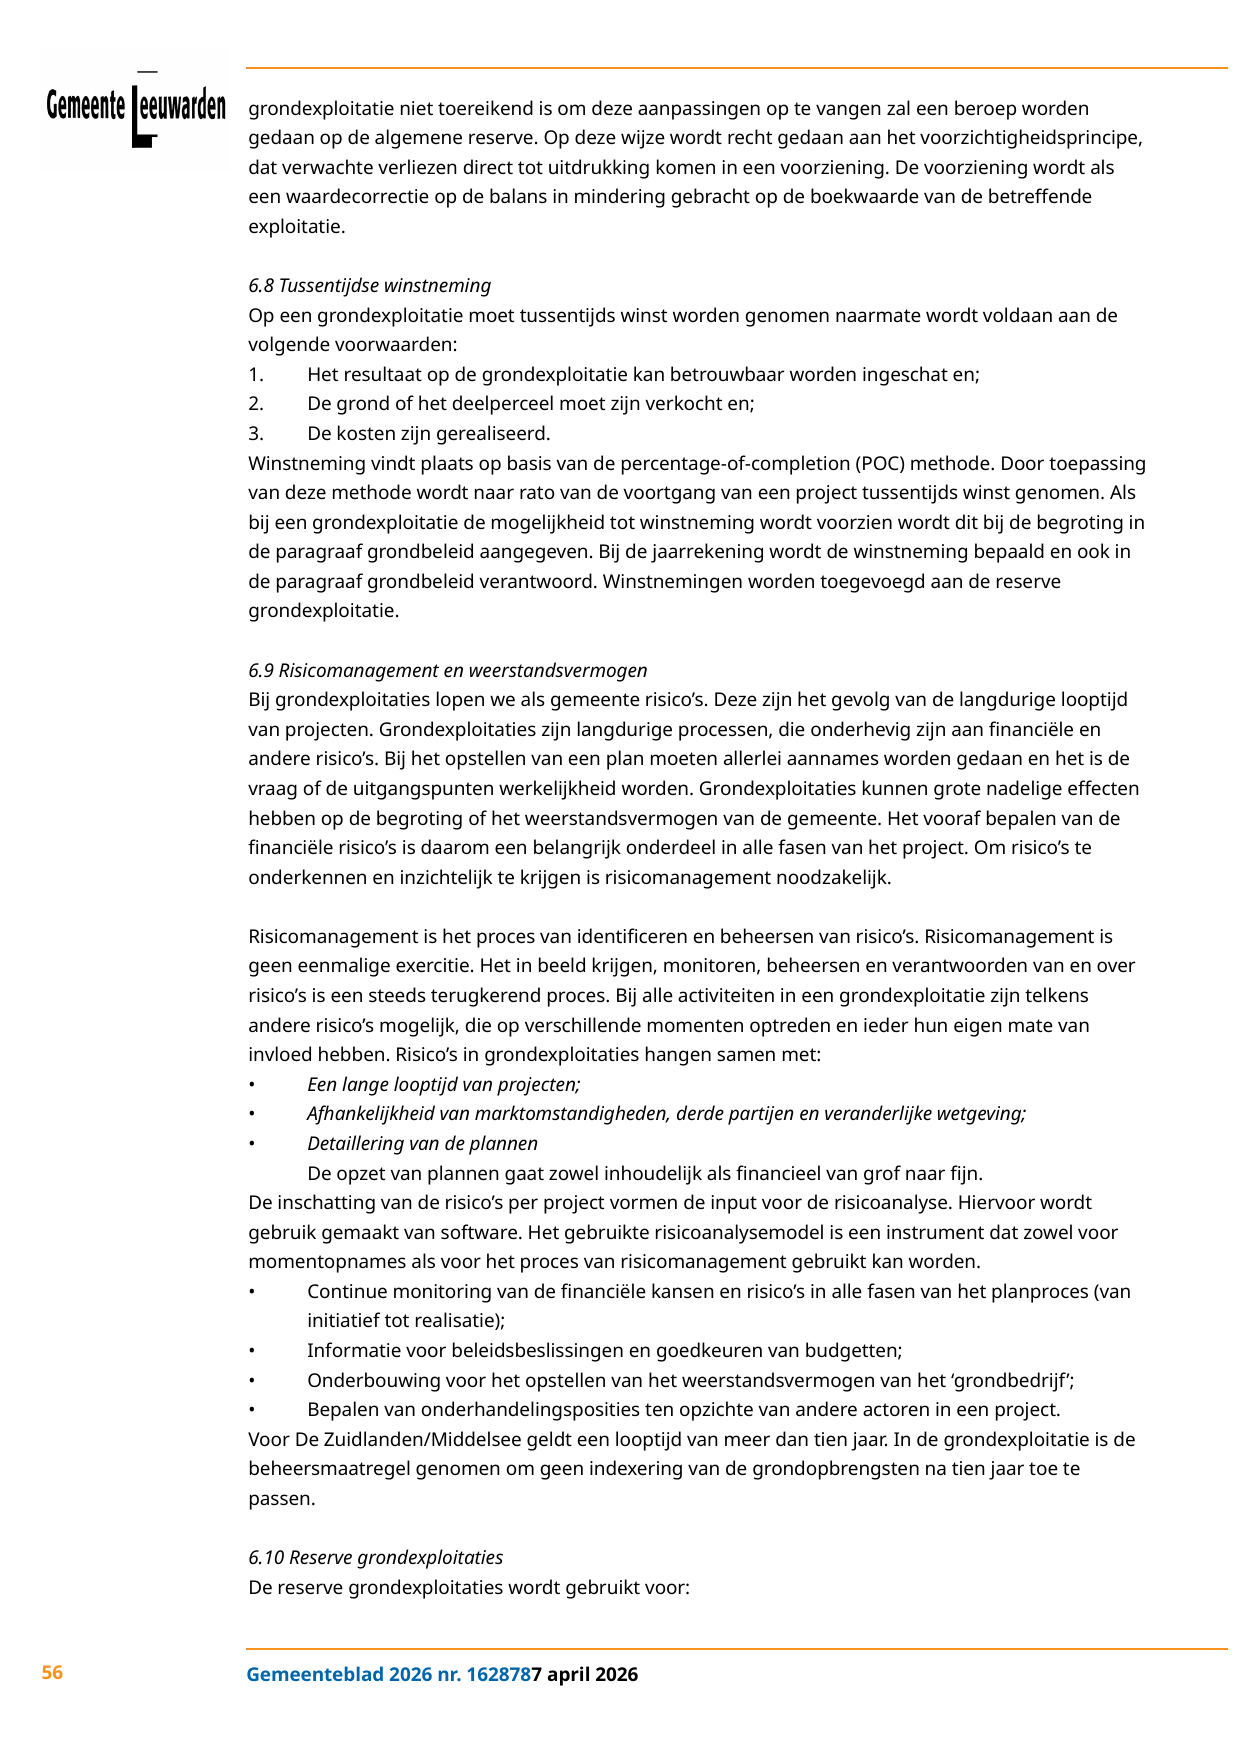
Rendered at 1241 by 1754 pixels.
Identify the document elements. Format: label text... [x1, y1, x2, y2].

text Voor De Zuidlanden/Middelsee geldt een looptijd van meer dan tien jaar. In de grondexploitatie is de beheersmaatregel genomen om geen indexering van de grondopbrengsten na tien jaar toe te passen. [248, 1426, 1152, 1511]
picture [41, 47, 231, 172]
text 6.10 Reserve grondexploitaties [248, 1544, 1152, 1570]
text 6.9 Risicomanagement en weerstandsvermogen [248, 657, 1152, 683]
text Op een grondexploitatie moet tussentijds winst worden genomen naarmate wordt voldaan aan de volgende voorwaarden: [248, 302, 1152, 357]
list Informatie voor beleidsbeslissingen en goedkeuren van budgetten; [248, 1337, 1152, 1363]
text 6.8 Tussentijdse winstneming [248, 272, 1152, 298]
text De reserve grondexploitaties wordt gebruikt voor: [248, 1574, 1152, 1600]
list Het resultaat op de grondexploitatie kan betrouwbaar worden ingeschat en; [248, 361, 1152, 387]
list De kosten zijn gerealiseerd. [248, 420, 1152, 446]
list Continue monitoring van de financiële kansen en risico’s in alle fasen van het planproces (van initiatief tot realisatie); [248, 1278, 1152, 1333]
text Risicomanagement is het proces van identificeren en beheersen van risico’s. Risicomanagement is geen eenmalige exercitie. Het in beeld krijgen, monitoren, beheersen en verantwoorden van en over risico’s is een steeds terugkerend proces. Bij alle activiteiten in een grondexploitatie zijn telkens andere risico’s mogelijk, die op verschillende momenten optreden en ieder hun eigen mate van invloed hebben. Risico’s in grondexploitaties hangen samen met: [248, 923, 1152, 1067]
text grondexploitatie niet toereikend is om deze aanpassingen op te vangen zal een beroep worden gedaan op de algemene reserve. Op deze wijze wordt recht gedaan aan het voorzichtigheidsprincipe, dat verwachte verliezen direct tot uitdrukking komen in een voorziening. De voorziening wordt als een waardecorrectie op de balans in mindering gebracht op de boekwaarde van de betreffende exploitatie. [248, 95, 1152, 239]
text Bij grondexploitaties lopen we als gemeente risico’s. Deze zijn het gevolg van de langdurige looptijd van projecten. Grondexploitaties zijn langdurige processen, die onderhevig zijn aan financiële en andere risico’s. Bij het opstellen van een plan moeten allerlei aannames worden gedaan en het is de vraag of de uitgangspunten werkelijkheid worden. Grondexploitaties kunnen grote nadelige effecten hebben op de begroting of het weerstandsvermogen van de gemeente. Het vooraf bepalen van de financiële risico’s is daarom een belangrijk onderdeel in alle fasen van het project. Om risico’s te onderkennen en inzichtelijk te krijgen is risicomanagement noodzakelijk. [248, 686, 1152, 890]
list Detaillering van de plannen [248, 1130, 1152, 1156]
list Onderbouwing voor het opstellen van het weerstandsvermogen van het ‘grondbedrijf’; [248, 1367, 1152, 1393]
list De grond of het deelperceel moet zijn verkocht en; [248, 391, 1152, 416]
text De inschatting van de risico’s per project vormen de input voor de risicoanalyse. Hiervoor wordt gebruik gemaakt van software. Het gebruikte risicoanalysemodel is een instrument dat zowel voor momentopnames als voor het proces van risicomanagement gebruikt kan worden. [248, 1189, 1152, 1274]
list Afhankelijkheid van marktomstandigheden, derde partijen en veranderlijke wetgeving; [248, 1101, 1152, 1126]
text Winstneming vindt plaats op basis van de percentage-of-completion (POC) methode. Door toepassing van deze methode wordt naar rato van de voortgang van een project tussentijds winst genomen. Als bij een grondexploitatie de mogelijkheid tot winstneming wordt voorzien wordt dit bij de begroting in de paragraaf grondbeleid aangegeven. Bij de jaarrekening wordt de winstneming bepaald en ook in de paragraaf grondbeleid verantwoord. Winstnemingen worden toegevoegd aan de reserve grondexploitatie. [248, 450, 1152, 623]
list De opzet van plannen gaat zowel inhoudelijk als financieel van grof naar fijn. [248, 1160, 1152, 1186]
list Bepalen van onderhandelingsposities ten opzichte van andere actoren in een project. [248, 1396, 1152, 1422]
list Een lange looptijd van projecten; [248, 1071, 1152, 1097]
